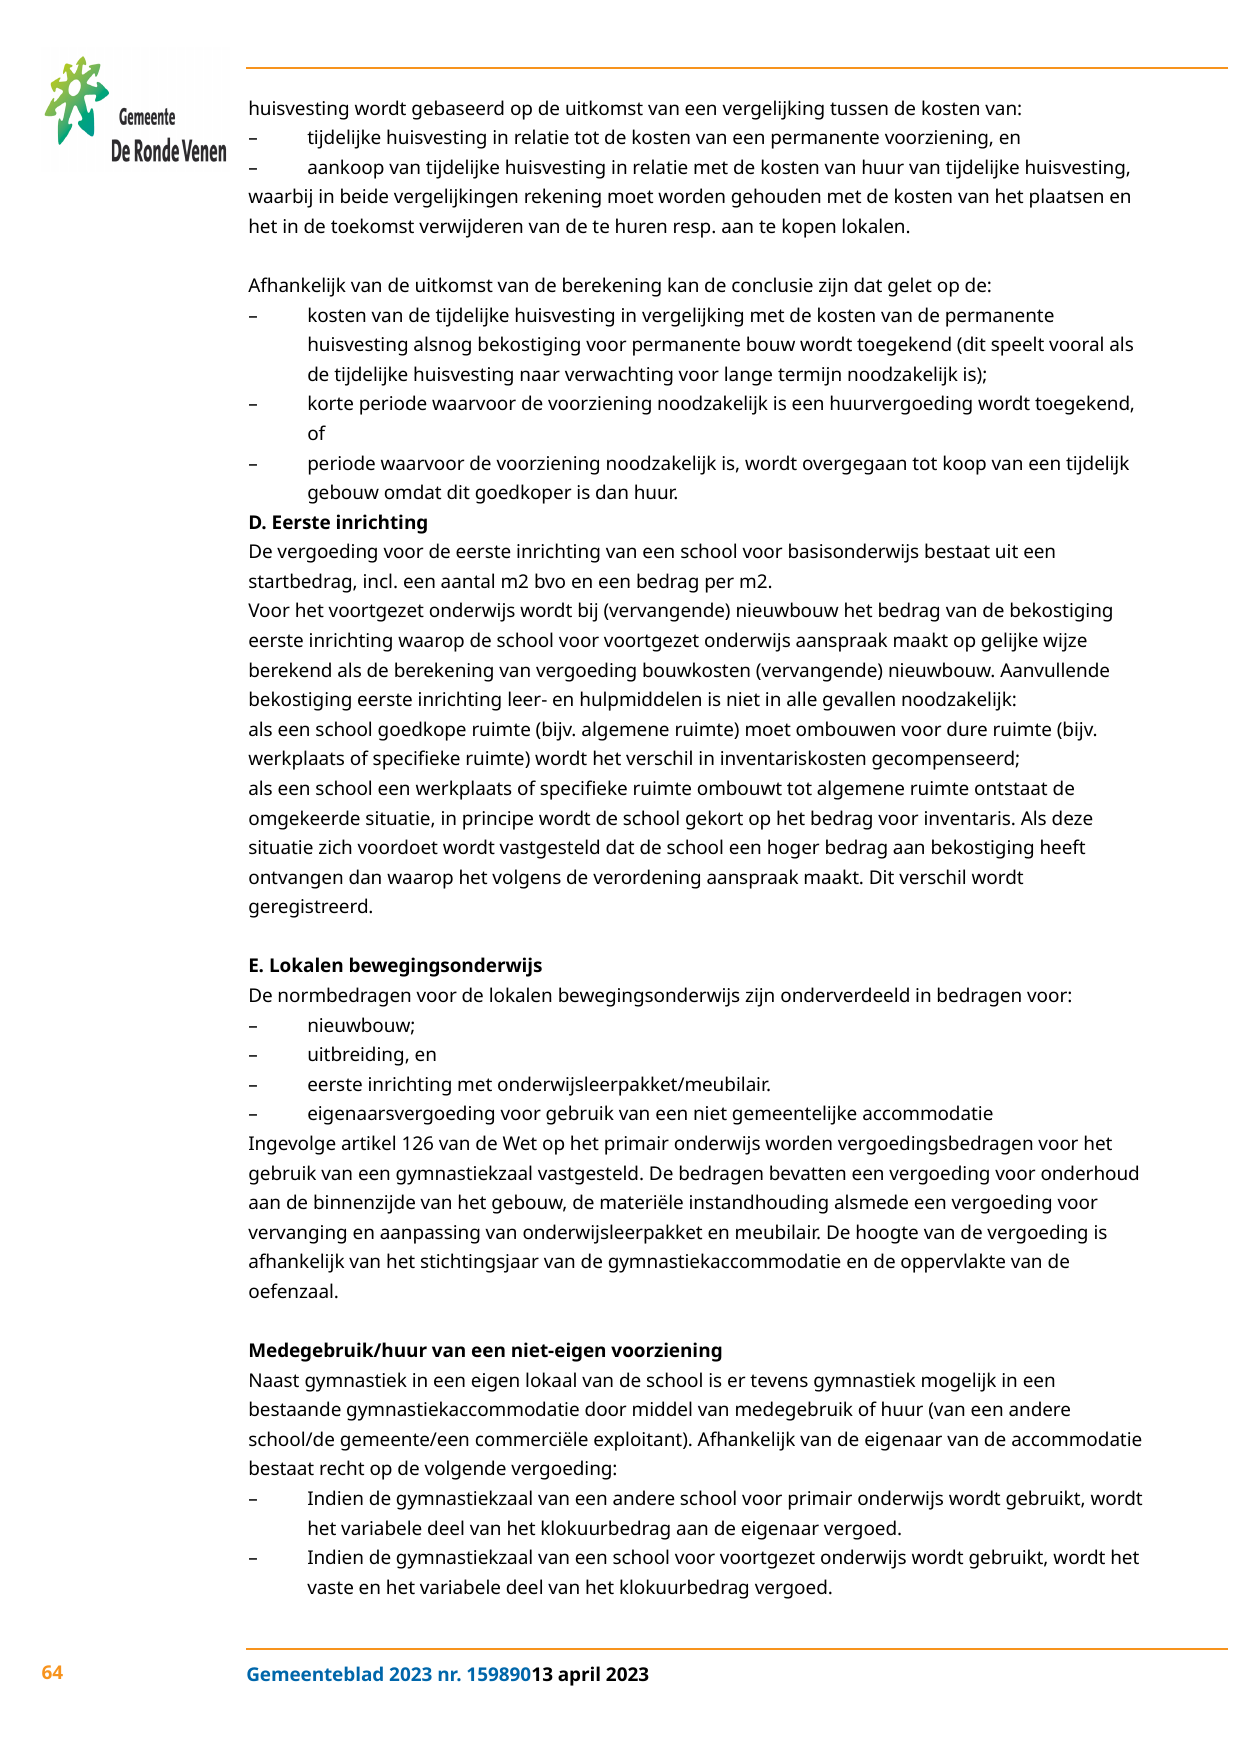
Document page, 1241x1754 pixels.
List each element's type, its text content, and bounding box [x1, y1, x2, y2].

list eigenaarsvergoeding voor gebruik van een niet gemeentelijke accommodatie [248, 1101, 1152, 1126]
list korte periode waarvoor de voorziening noodzakelijk is een huurvergoeding wordt toegekend, of [248, 391, 1152, 446]
list Indien de gymnastiekzaal van een school voor voortgezet onderwijs wordt gebruikt, wordt het vaste en het variabele deel van het klokuurbedrag vergoed. [248, 1544, 1152, 1600]
text De vergoeding voor de eerste inrichting van een school voor basisonderwijs bestaat uit een startbedrag, incl. een aantal m2 bvo en een bedrag per m2. [248, 538, 1152, 594]
text E. Lokalen bewegingsonderwijs [248, 953, 1152, 978]
text Medegebruik/huur van een niet-eigen voorziening [248, 1337, 1152, 1363]
list nieuwbouw; [248, 1012, 1152, 1038]
list Indien de gymnastiekzaal van een andere school voor primair onderwijs wordt gebruikt, wordt het variabele deel van het klokuurbedrag aan de eigenaar vergoed. [248, 1485, 1152, 1541]
text als een school een werkplaats of specifieke ruimte ombouwt tot algemene ruimte ontstaat de omgekeerde situatie, in principe wordt de school gekort op het bedrag voor inventaris. Als deze situatie zich voordoet wordt vastgesteld dat de school een hoger bedrag aan bekostiging heeft ontvangen dan waarop het volgens de verordening aanspraak maakt. Dit verschil wordt geregistreerd. [248, 775, 1152, 919]
text Voor het voortgezet onderwijs wordt bij (vervangende) nieuwbouw het bedrag van de bekostiging eerste inrichting waarop de school voor voortgezet onderwijs aanspraak maakt op gelijke wijze berekend als de berekening van vergoeding bouwkosten (vervangende) nieuwbouw. Aanvullende bekostiging eerste inrichting leer- en hulpmiddelen is niet in alle gevallen noodzakelijk: [248, 598, 1152, 712]
list kosten van de tijdelijke huisvesting in vergelijking met de kosten van de permanente huisvesting alsnog bekostiging voor permanente bouw wordt toegekend (dit speelt vooral als de tijdelijke huisvesting naar verwachting voor lange termijn noodzakelijk is); [248, 302, 1152, 387]
list tijdelijke huisvesting in relatie tot de kosten van een permanente voorziening, en [248, 124, 1152, 150]
text Naast gymnastiek in een eigen lokaal van de school is er tevens gymnastiek mogelijk in een bestaande gymnastiekaccommodatie door middel van medegebruik of huur (van een andere school/de gemeente/een commerciële exploitant). Afhankelijk van de eigenaar van de accommodatie bestaat recht op de volgende vergoeding: [248, 1367, 1152, 1481]
text D. Eerste inrichting [248, 509, 1152, 535]
list periode waarvoor de voorziening noodzakelijk is, wordt overgegaan tot koop van een tijdelijk gebouw omdat dit goedkoper is dan huur. [248, 450, 1152, 505]
list aankoop van tijdelijke huisvesting in relatie met de kosten van huur van tijdelijke huisvesting, [248, 154, 1152, 180]
text huisvesting wordt gebaseerd op de uitkomst van een vergelijking tussen de kosten van: [248, 95, 1152, 121]
list eerste inrichting met onderwijsleerpakket/meubilair. [248, 1071, 1152, 1097]
text als een school goedkope ruimte (bijv. algemene ruimte) moet ombouwen voor dure ruimte (bijv. werkplaats of specifieke ruimte) wordt het verschil in inventariskosten gecompenseerd; [248, 716, 1152, 771]
text Ingevolge artikel 126 van de Wet op het primair onderwijs worden vergoedingsbedragen voor het gebruik van een gymnastiekzaal vastgesteld. De bedragen bevatten een vergoeding voor onderhoud aan de binnenzijde van het gebouw, de materiële instandhouding alsmede een vergoeding voor vervanging en aanpassing van onderwijsleerpakket en meubilair. De hoogte van de vergoeding is afhankelijk van het stichtingsjaar van de gymnastiekaccommodatie en de oppervlakte van de oefenzaal. [248, 1130, 1152, 1304]
list uitbreiding, en [248, 1041, 1152, 1067]
text waarbij in beide vergelijkingen rekening moet worden gehouden met de kosten van het plaatsen en het in de toekomst verwijderen van de te huren resp. aan te kopen lokalen. [248, 183, 1152, 239]
text Afhankelijk van de uitkomst van de berekening kan de conclusie zijn dat gelet op de: [248, 272, 1152, 298]
picture [41, 47, 231, 172]
text De normbedragen voor de lokalen bewegingsonderwijs zijn onderverdeeld in bedragen voor: [248, 982, 1152, 1008]
